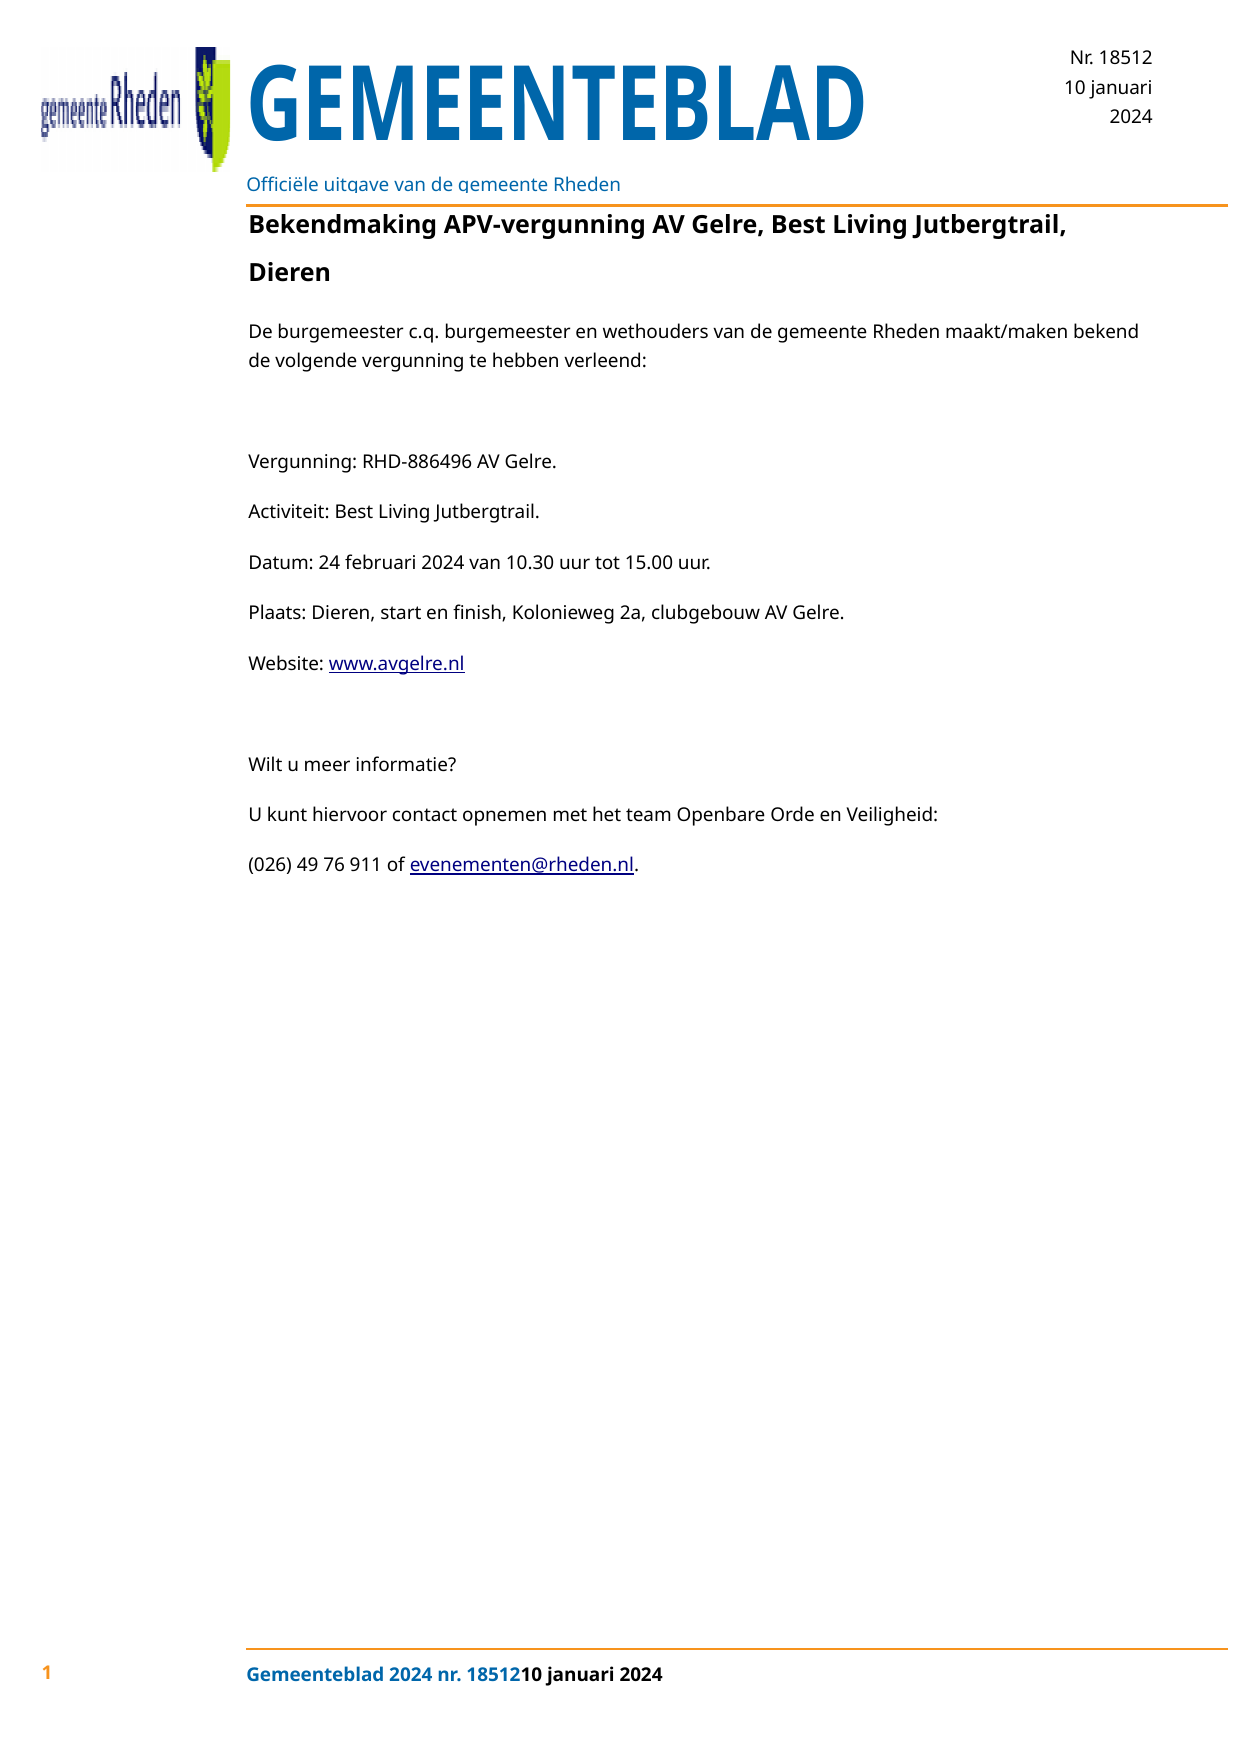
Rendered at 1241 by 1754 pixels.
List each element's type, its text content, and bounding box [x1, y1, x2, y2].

text Plaats: Dieren, start en finish, Kolonieweg 2a, clubgebouw AV Gelre. [248, 599, 1152, 625]
text Website: www.avgelre.nl [248, 650, 1152, 676]
text Wilt u meer informatie? [248, 751, 1152, 777]
picture [41, 47, 231, 172]
text Activiteit: Best Living Jutbergtrail. [248, 499, 1152, 524]
text De burgemeester c.q. burgemeester en wethouders van de gemeente Rheden maakt/maken bekend de volgende vergunning te hebben verleend: [248, 318, 1152, 373]
text U kunt hiervoor contact opnemen met het team Openbare Orde en Veiligheid: [248, 801, 1152, 827]
text Vergunning: RHD-886496 AV Gelre. [248, 448, 1152, 474]
text (026) 49 76 911 of evenementen@rheden.nl. [248, 852, 1152, 877]
text Bekendmaking APV-vergunning AV Gelre, Best Living Jutbergtrail, Dieren [248, 207, 1152, 288]
text Datum: 24 februari 2024 van 10.30 uur tot 15.00 uur. [248, 549, 1152, 575]
